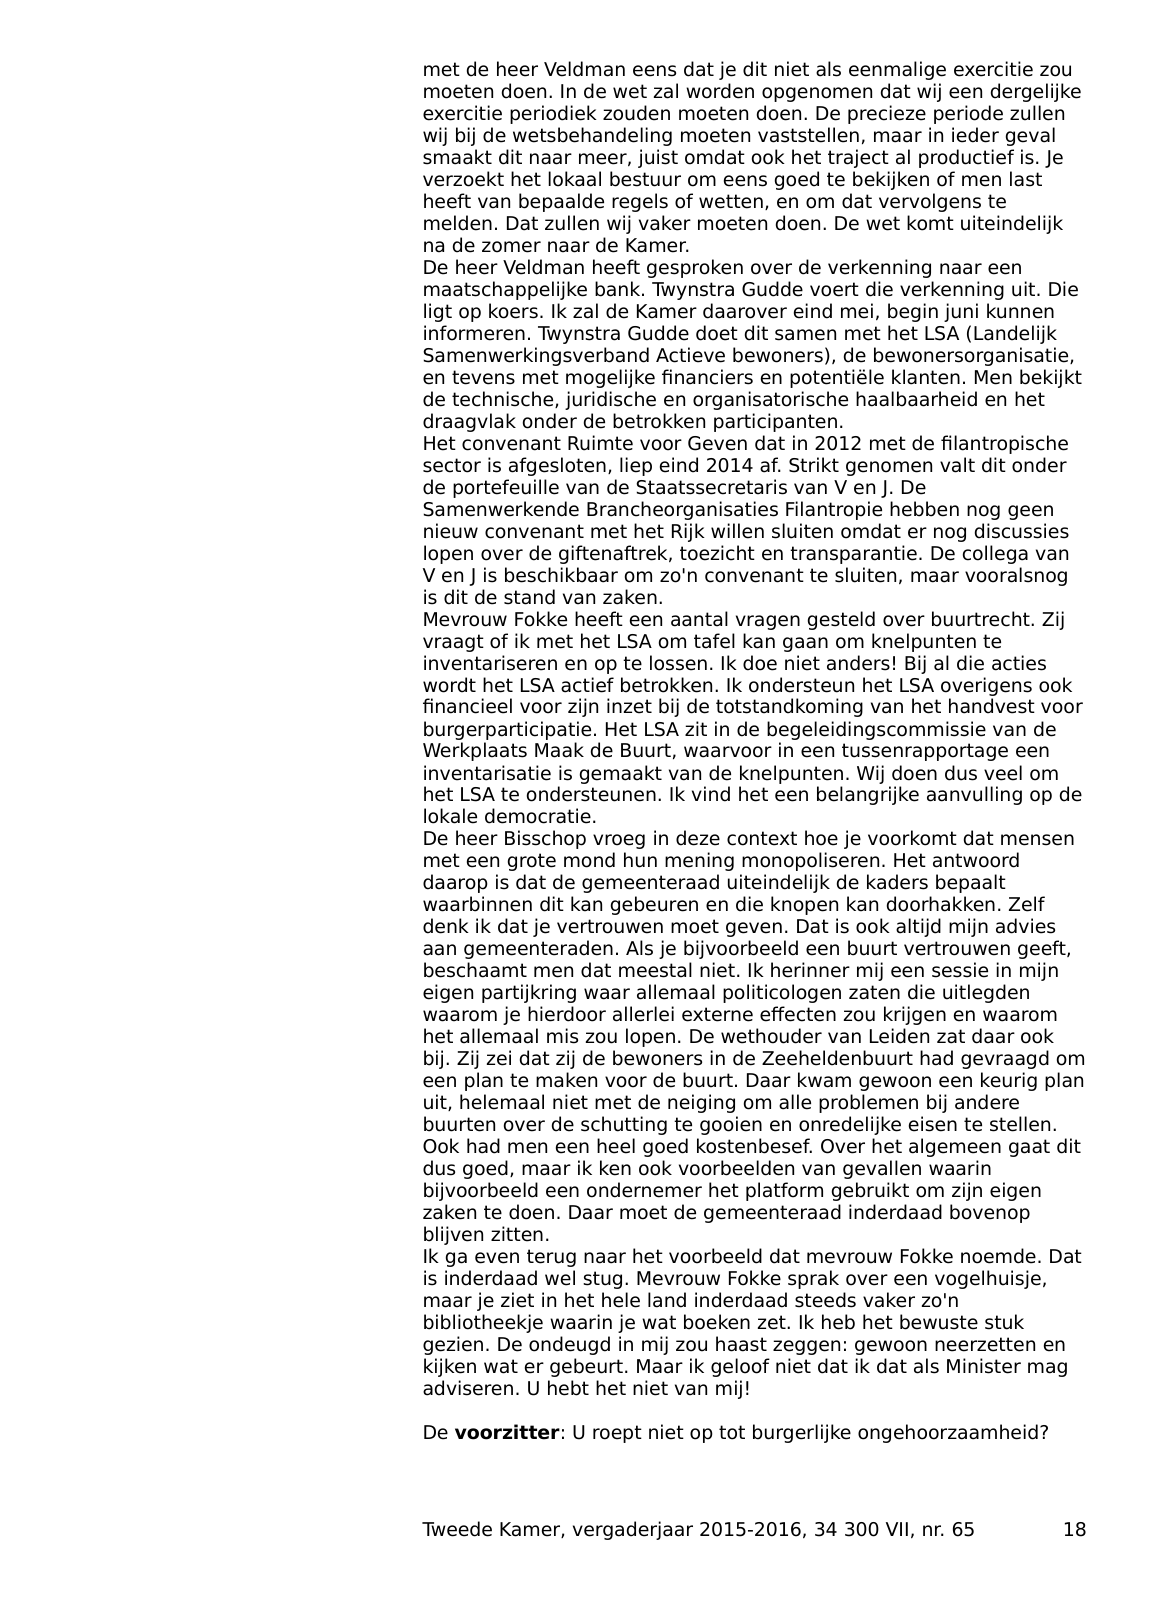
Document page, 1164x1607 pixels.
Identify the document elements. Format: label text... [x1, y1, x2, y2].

text Mevrouw Fokke heeft een aantal vragen gesteld over buurtrecht. Zij vraagt of ik met het LSA om tafel kan gaan om knelpunten te inventariseren en op te lossen. Ik doe niet anders! Bij al die acties wordt het LSA actief betrokken. Ik ondersteun het LSA overigens ook financieel voor zijn inzet bij de totstandkoming van het handvest voor burgerparticipatie. Het LSA zit in de begeleidingscommissie van de Werkplaats Maak de Buurt, waarvoor in een tussenrapportage een inventarisatie is gemaakt van de knelpunten. Wij doen dus veel om het LSA te ondersteunen. Ik vind het een belangrijke aanvulling op de lokale democratie. [422, 608, 1087, 828]
text De heer Veldman heeft gesproken over de verkenning naar een maatschappelijke bank. Twynstra Gudde voert die verkenning uit. Die ligt op koers. Ik zal de Kamer daarover eind mei, begin juni kunnen informeren. Twynstra Gudde doet dit samen met het LSA (Landelijk Samenwerkingsverband Actieve bewoners), de bewonersorganisatie, en tevens met mogelijke financiers en potentiële klanten. Men bekijkt de technische, juridische en organisatorische haalbaarheid en het draagvlak onder de betrokken participanten. [422, 257, 1087, 433]
text Ik ga even terug naar het voorbeeld dat mevrouw Fokke noemde. Dat is inderdaad wel stug. Mevrouw Fokke sprak over een vogelhuisje, maar je ziet in het hele land inderdaad steeds vaker zo'n bibliotheekje waarin je wat boeken zet. Ik heb het bewuste stuk gezien. De ondeugd in mij zou haast zeggen: gewoon neerzetten en kijken wat er gebeurt. Maar ik geloof niet dat ik dat als Minister mag adviseren. U hebt het niet van mij! [422, 1246, 1087, 1400]
text met de heer Veldman eens dat je dit niet als eenmalige exercitie zou moeten doen. In de wet zal worden opgenomen dat wij een dergelijke exercitie periodiek zouden moeten doen. De precieze periode zullen wij bij de wetsbehandeling moeten vaststellen, maar in ieder geval smaakt dit naar meer, juist omdat ook het traject al productief is. Je verzoekt het lokaal bestuur om eens goed te bekijken of men last heeft van bepaalde regels of wetten, en om dat vervolgens te melden. Dat zullen wij vaker moeten doen. De wet komt uiteindelijk na de zomer naar de Kamer. [422, 59, 1087, 257]
text De heer Bisschop vroeg in deze context hoe je voorkomt dat mensen met een grote mond hun mening monopoliseren. Het antwoord daarop is dat de gemeenteraad uiteindelijk de kaders bepaalt waarbinnen dit kan gebeuren en die knopen kan doorhakken. Zelf denk ik dat je vertrouwen moet geven. Dat is ook altijd mijn advies aan gemeenteraden. Als je bijvoorbeeld een buurt vertrouwen geeft, beschaamt men dat meestal niet. Ik herinner mij een sessie in mijn eigen partijkring waar allemaal politicologen zaten die uitlegden waarom je hierdoor allerlei externe effecten zou krijgen en waarom het allemaal mis zou lopen. De wethouder van Leiden zat daar ook bij. Zij zei dat zij de bewoners in de Zeeheldenbuurt had gevraagd om een plan te maken voor de buurt. Daar kwam gewoon een keurig plan uit, helemaal niet met de neiging om alle problemen bij andere buurten over de schutting te gooien en onredelijke eisen te stellen. Ook had men een heel goed kostenbesef. Over het algemeen gaat dit dus goed, maar ik ken ook voorbeelden van gevallen waarin bijvoorbeeld een ondernemer het platform gebruikt om zijn eigen zaken te doen. Daar moet de gemeenteraad inderdaad bovenop blijven zitten. [422, 828, 1087, 1246]
text De voorzitter: U roept niet op tot burgerlijke ongehoorzaamheid? [422, 1422, 1087, 1444]
text Het convenant Ruimte voor Geven dat in 2012 met de filantropische sector is afgesloten, liep eind 2014 af. Strikt genomen valt dit onder de portefeuille van de Staatssecretaris van V en J. De Samenwerkende Brancheorganisaties Filantropie hebben nog geen nieuw convenant met het Rijk willen sluiten omdat er nog discussies lopen over de giftenaftrek, toezicht en transparantie. De collega van V en J is beschikbaar om zo'n convenant te sluiten, maar vooralsnog is dit de stand van zaken. [422, 433, 1087, 608]
